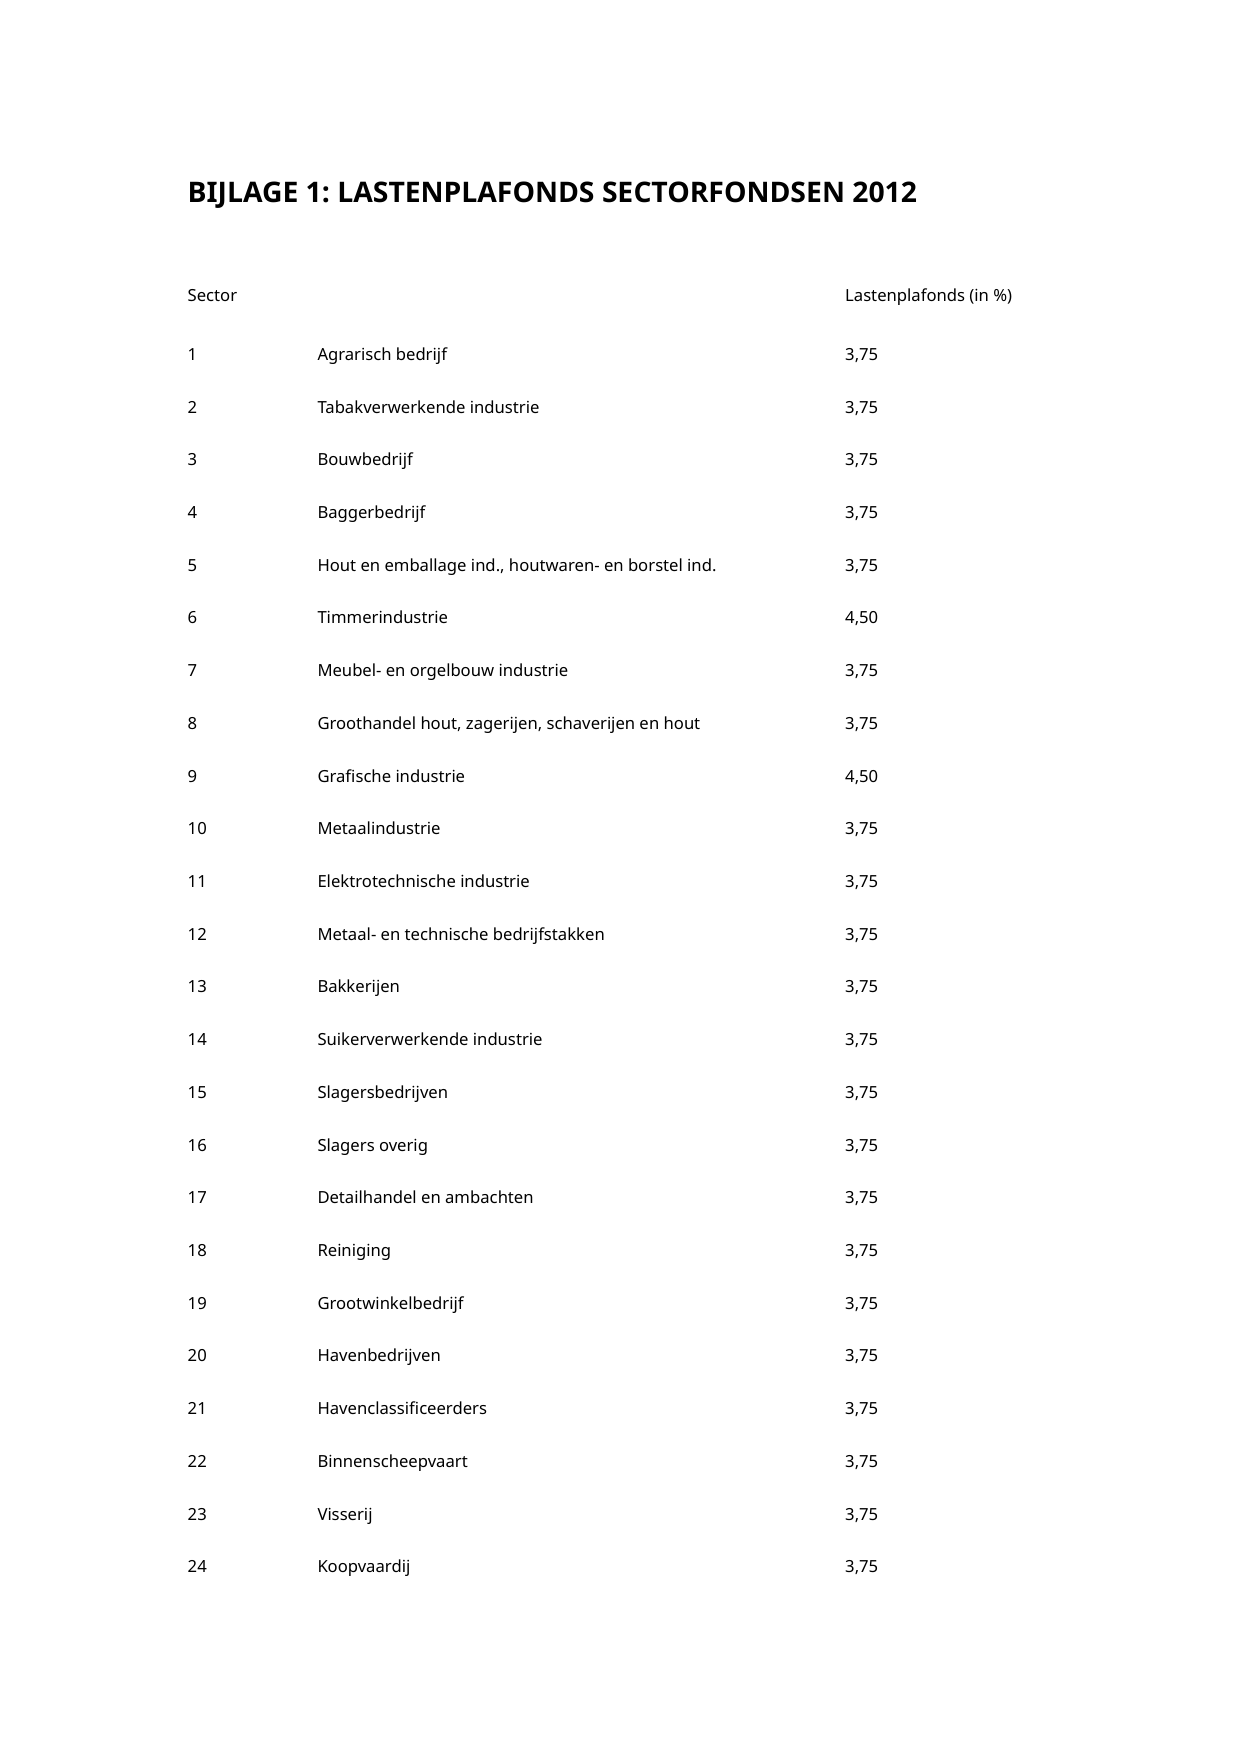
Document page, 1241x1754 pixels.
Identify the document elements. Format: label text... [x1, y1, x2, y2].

table_cell Timmerindustrie [317, 606, 845, 659]
table_cell 3,75 [845, 659, 1053, 711]
table_cell Grafische industrie [317, 764, 845, 817]
table_cell Meubel- en orgelbouw industrie [317, 659, 845, 711]
table_cell 15 [188, 1080, 317, 1133]
table_cell 9 [188, 764, 317, 817]
table_cell 4 [188, 501, 317, 553]
table_cell 14 [188, 1028, 317, 1080]
subtitle BIJLAGE 1: LASTENPLAFONDS SECTORFONDSEN 2012 [187, 172, 1053, 211]
table_cell 3,75 [845, 553, 1053, 606]
table_cell 16 [188, 1133, 317, 1186]
table_cell Koopvaardij [317, 1555, 845, 1577]
table_cell 10 [188, 817, 317, 869]
table_cell 3,75 [845, 1080, 1053, 1133]
table_cell 11 [188, 870, 317, 922]
table_cell 3,75 [845, 1555, 1053, 1577]
table_cell Elektrotechnische industrie [317, 870, 845, 922]
table_cell 3,75 [845, 1502, 1053, 1555]
table_cell Bouwbedrijf [317, 448, 845, 501]
table_cell 8 [188, 711, 317, 764]
table_cell 23 [188, 1502, 317, 1555]
table_cell Agrarisch bedrijf [317, 343, 845, 395]
table_cell 19 [188, 1291, 317, 1344]
table_cell Suikerverwerkende industrie [317, 1028, 845, 1080]
table_cell 4,50 [845, 764, 1053, 817]
table_cell 12 [188, 922, 317, 975]
table_cell Metaal- en technische bedrijfstakken [317, 922, 845, 975]
table_cell 3,75 [845, 1028, 1053, 1080]
table_cell 3,75 [845, 1239, 1053, 1291]
table_cell Detailhandel en ambachten [317, 1186, 845, 1238]
table_cell 3,75 [845, 1397, 1053, 1449]
table_cell 3,75 [845, 817, 1053, 869]
table_cell 3,75 [845, 1291, 1053, 1344]
table_cell Havenclassificeerders [317, 1397, 845, 1449]
table_cell 3,75 [845, 870, 1053, 922]
table_cell Slagers overig [317, 1133, 845, 1186]
table_cell 13 [188, 975, 317, 1028]
table_cell Metaalindustrie [317, 817, 845, 869]
table_cell Grootwinkelbedrijf [317, 1291, 845, 1344]
table_cell Binnenscheepvaart [317, 1449, 845, 1502]
table_cell 3,75 [845, 448, 1053, 501]
table_cell Bakkerijen [317, 975, 845, 1028]
table_cell Baggerbedrijf [317, 501, 845, 553]
table_cell 3,75 [845, 711, 1053, 764]
table_cell Visserij [317, 1502, 845, 1555]
table_cell 1 [188, 343, 317, 395]
table_cell 3,75 [845, 1449, 1053, 1502]
table_header [317, 284, 845, 342]
table_cell Havenbedrijven [317, 1344, 845, 1397]
table_cell Slagersbedrijven [317, 1080, 845, 1133]
table_header Sector [188, 284, 317, 342]
table_cell 18 [188, 1239, 317, 1291]
table_cell 21 [188, 1397, 317, 1449]
table_header Lastenplafonds (in %) [845, 284, 1053, 342]
table_cell 20 [188, 1344, 317, 1397]
table_cell 3,75 [845, 1186, 1053, 1238]
table_cell 3,75 [845, 501, 1053, 553]
table_cell Groothandel hout, zagerijen, schaverijen en hout [317, 711, 845, 764]
table_cell Reiniging [317, 1239, 845, 1291]
table_cell 3,75 [845, 922, 1053, 975]
table_cell Tabakverwerkende industrie [317, 395, 845, 448]
table_cell 24 [188, 1555, 317, 1577]
table_cell 3,75 [845, 343, 1053, 395]
table_cell 4,50 [845, 606, 1053, 659]
table_cell 2 [188, 395, 317, 448]
table_cell 3,75 [845, 1133, 1053, 1186]
table_cell 3 [188, 448, 317, 501]
table_cell 3,75 [845, 975, 1053, 1028]
table_cell 17 [188, 1186, 317, 1238]
table_cell 3,75 [845, 395, 1053, 448]
table_cell 5 [188, 553, 317, 606]
table_cell 22 [188, 1449, 317, 1502]
table_cell 3,75 [845, 1344, 1053, 1397]
table_cell Hout en emballage ind., houtwaren- en borstel ind. [317, 553, 845, 606]
table_cell 6 [188, 606, 317, 659]
table_cell 7 [188, 659, 317, 711]
